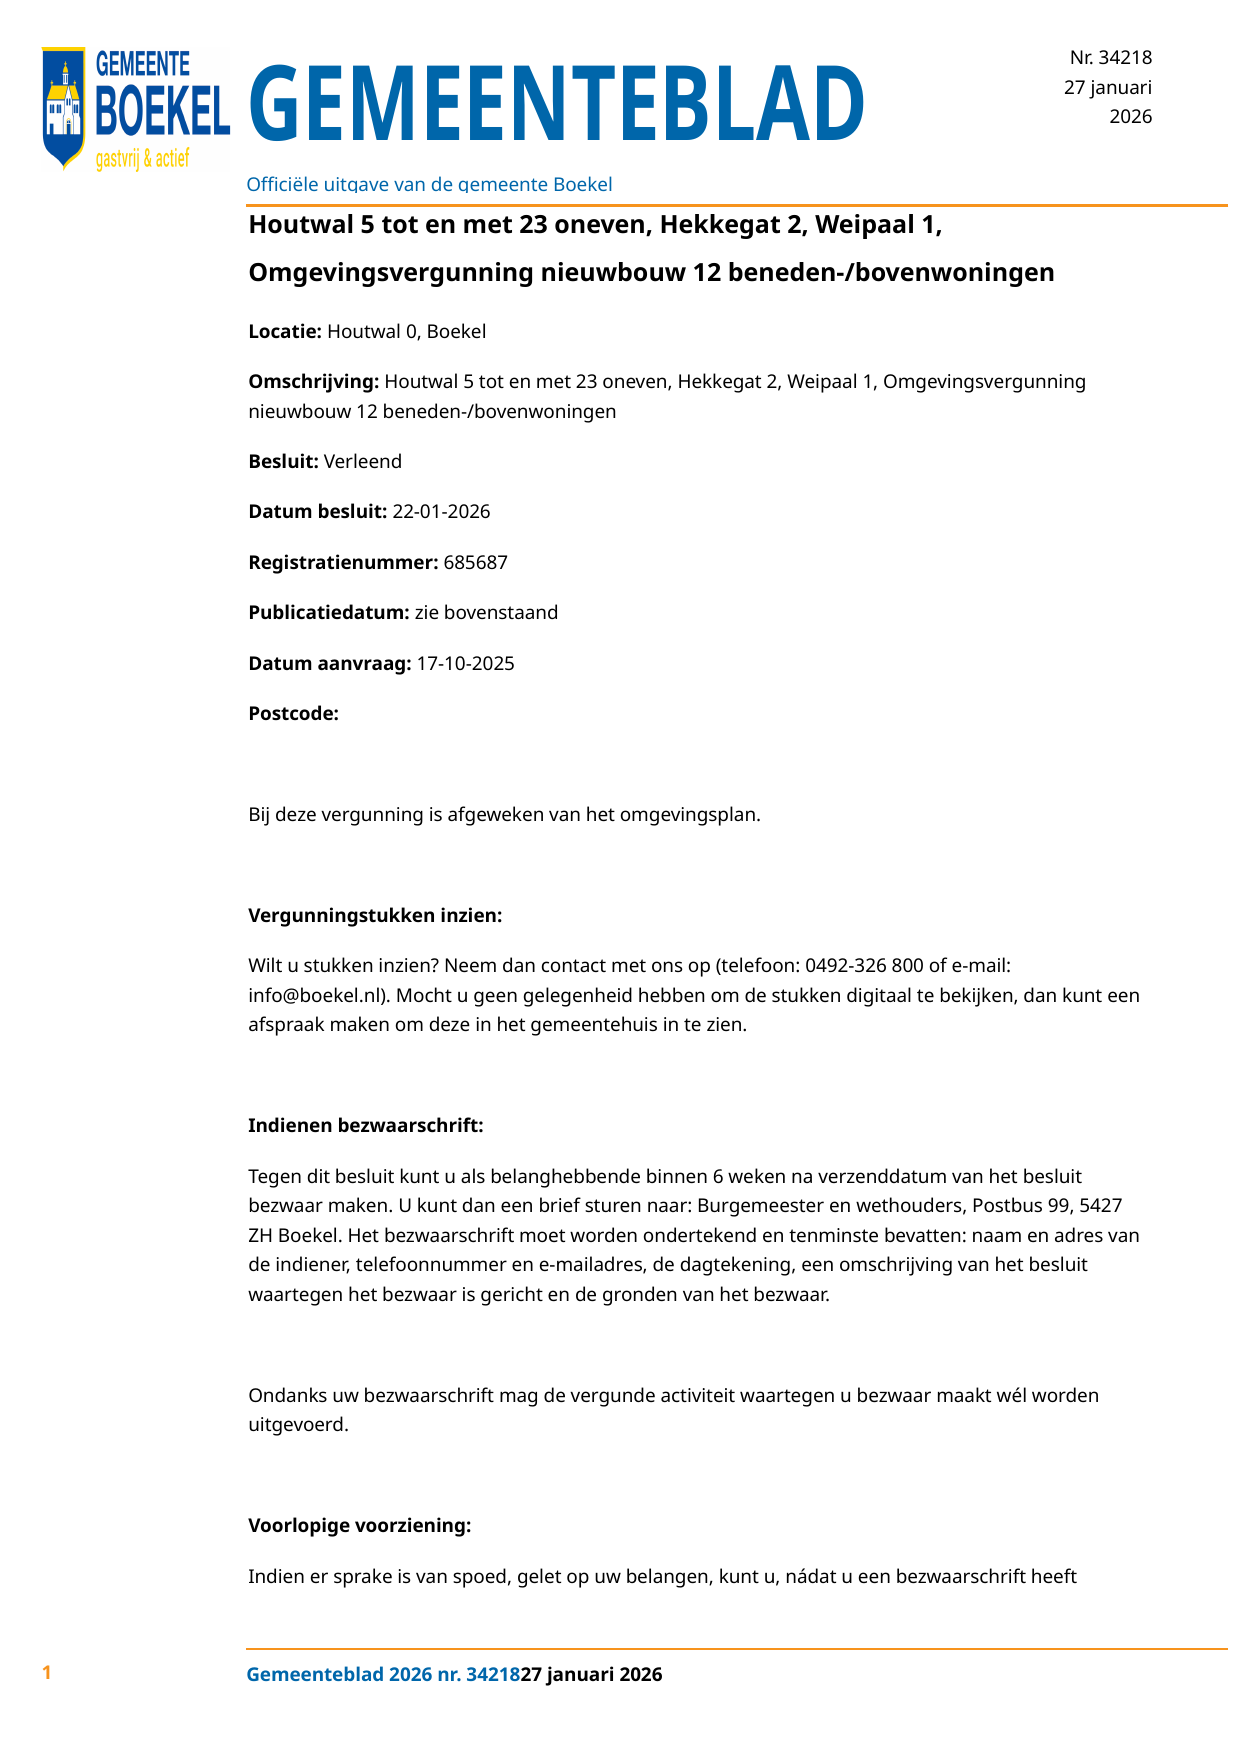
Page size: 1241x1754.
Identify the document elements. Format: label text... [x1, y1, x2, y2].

text Omschrijving: Houtwal 5 tot en met 23 oneven, Hekkegat 2, Weipaal 1, Omgevingsvergunning nieuwbouw 12 beneden-/bovenwoningen [248, 368, 1152, 424]
text Locatie: Houtwal 0, Boekel [248, 318, 1152, 344]
text Ondanks uw bezwaarschrift mag de vergunde activiteit waartegen u bezwaar maakt wél worden uitgevoerd. [248, 1382, 1152, 1437]
text Datum besluit: 22-01-2026 [248, 499, 1152, 524]
text Publicatiedatum: zie bovenstaand [248, 599, 1152, 625]
text Datum aanvraag: 17-10-2025 [248, 650, 1152, 676]
text Houtwal 5 tot en met 23 oneven, Hekkegat 2, Weipaal 1, Omgevingsvergunning nieuwbouw 12 beneden-/bovenwoningen [248, 207, 1152, 288]
text Vergunningstukken inzien: [248, 902, 1152, 928]
text Tegen dit besluit kunt u als belanghebbende binnen 6 weken na verzenddatum van het besluit bezwaar maken. U kunt dan een brief sturen naar: Burgemeester en wethouders, Postbus 99, 5427 ZH Boekel. Het bezwaarschrift moet worden ondertekend en tenminste bevatten: naam en adres van de indiener, telefoonnummer en e-mailadres, de dagtekening, een omschrijving van het besluit waartegen het bezwaar is gericht en de gronden van het bezwaar. [248, 1163, 1152, 1307]
text Voorlopige voorziening: [248, 1512, 1152, 1538]
picture [41, 47, 231, 172]
text Postcode: [248, 700, 1152, 726]
text Registratienummer: 685687 [248, 549, 1152, 575]
text Bij deze vergunning is afgeweken van het omgevingsplan. [248, 801, 1152, 827]
text Indienen bezwaarschrift: [248, 1112, 1152, 1138]
text Indien er sprake is van spoed, gelet op uw belangen, kunt u, nádat u een bezwaarschrift heeft [248, 1563, 1152, 1589]
text Wilt u stukken inzien? Neem dan contact met ons op (telefoon: 0492-326 800 of e-mail: info@boekel.nl). Mocht u geen gelegenheid hebben om de stukken digitaal te bekijken, dan kunt een afspraak maken om deze in het gemeentehuis in te zien. [248, 952, 1152, 1037]
text Besluit: Verleend [248, 448, 1152, 474]
